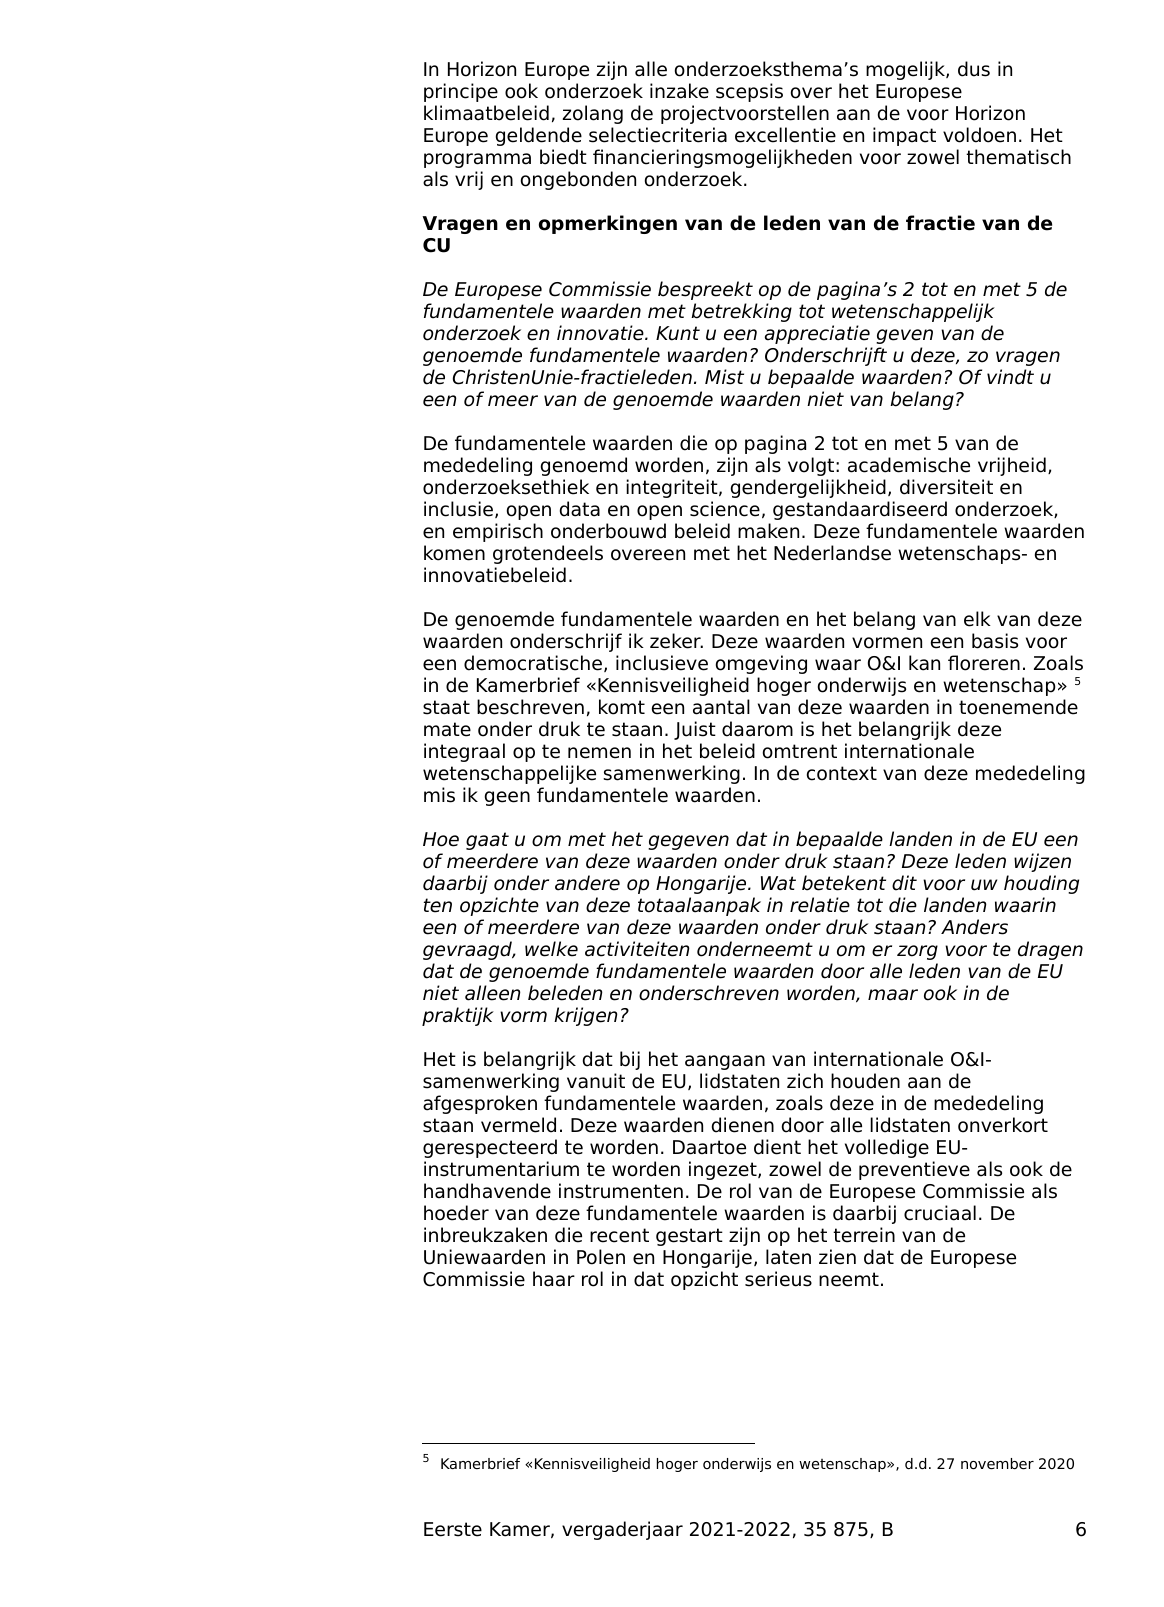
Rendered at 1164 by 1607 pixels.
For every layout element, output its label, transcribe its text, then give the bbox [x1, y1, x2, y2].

text Kamerbrief «Kennisveiligheid hoger onderwijs en wetenschap», d.d. 27 november 2020 [422, 1452, 1087, 1474]
text Het is belangrijk dat bij het aangaan van internationale O&I-samenwerking vanuit de EU, lidstaten zich houden aan de afgesproken fundamentele waarden, zoals deze in de mededeling staan vermeld. Deze waarden dienen door alle lidstaten onverkort gerespecteerd te worden. Daartoe dient het volledige EU-instrumentarium te worden ingezet, zowel de preventieve als ook de handhavende instrumenten. De rol van de Europese Commissie als hoeder van deze fundamentele waarden is daarbij cruciaal. De inbreukzaken die recent gestart zijn op het terrein van de Uniewaarden in Polen en Hongarije, laten zien dat de Europese Commissie haar rol in dat opzicht serieus neemt. [422, 1049, 1087, 1291]
text In Horizon Europe zijn alle onderzoeksthema’s mogelijk, dus in principe ook onderzoek inzake scepsis over het Europese klimaatbeleid, zolang de projectvoorstellen aan de voor Horizon Europe geldende selectiecriteria excellentie en impact voldoen. Het programma biedt financieringsmogelijkheden voor zowel thematisch als vrij en ongebonden onderzoek. [422, 59, 1087, 191]
text Hoe gaat u om met het gegeven dat in bepaalde landen in de EU een of meerdere van deze waarden onder druk staan? Deze leden wijzen daarbij onder andere op Hongarije. Wat betekent dit voor uw houding ten opzichte van deze totaalaanpak in relatie tot die landen waarin een of meerdere van deze waarden onder druk staan? Anders gevraagd, welke activiteiten onderneemt u om er zorg voor te dragen dat de genoemde fundamentele waarden door alle leden van de EU niet alleen beleden en onderschreven worden, maar ook in de praktijk vorm krijgen? [422, 829, 1087, 1027]
text De Europese Commissie bespreekt op de pagina’s 2 tot en met 5 de fundamentele waarden met betrekking tot wetenschappelijk onderzoek en innovatie. Kunt u een appreciatie geven van de genoemde fundamentele waarden? Onderschrijft u deze, zo vragen de ChristenUnie-fractieleden. Mist u bepaalde waarden? Of vindt u een of meer van de genoemde waarden niet van belang? [422, 279, 1087, 411]
text De fundamentele waarden die op pagina 2 tot en met 5 van de mededeling genoemd worden, zijn als volgt: academische vrijheid, onderzoeksethiek en integriteit, gendergelijkheid, diversiteit en inclusie, open data en open science, gestandaardiseerd onderzoek, en empirisch onderbouwd beleid maken. Deze fundamentele waarden komen grotendeels overeen met het Nederlandse wetenschaps- en innovatiebeleid. [422, 433, 1087, 587]
subtitle Vragen en opmerkingen van de leden van de fractie van de CU [422, 213, 1087, 257]
text De genoemde fundamentele waarden en het belang van elk van deze waarden onderschrijf ik zeker. Deze waarden vormen een basis voor een democratische, inclusieve omgeving waar O&I kan floreren. Zoals in de Kamerbrief «Kennisveiligheid hoger onderwijs en wetenschap» staat beschreven, komt een aantal van deze waarden in toenemende mate onder druk te staan. Juist daarom is het belangrijk deze integraal op te nemen in het beleid omtrent internationale wetenschappelijke samenwerking. In de context van deze mededeling mis ik geen fundamentele waarden. [422, 609, 1087, 807]
